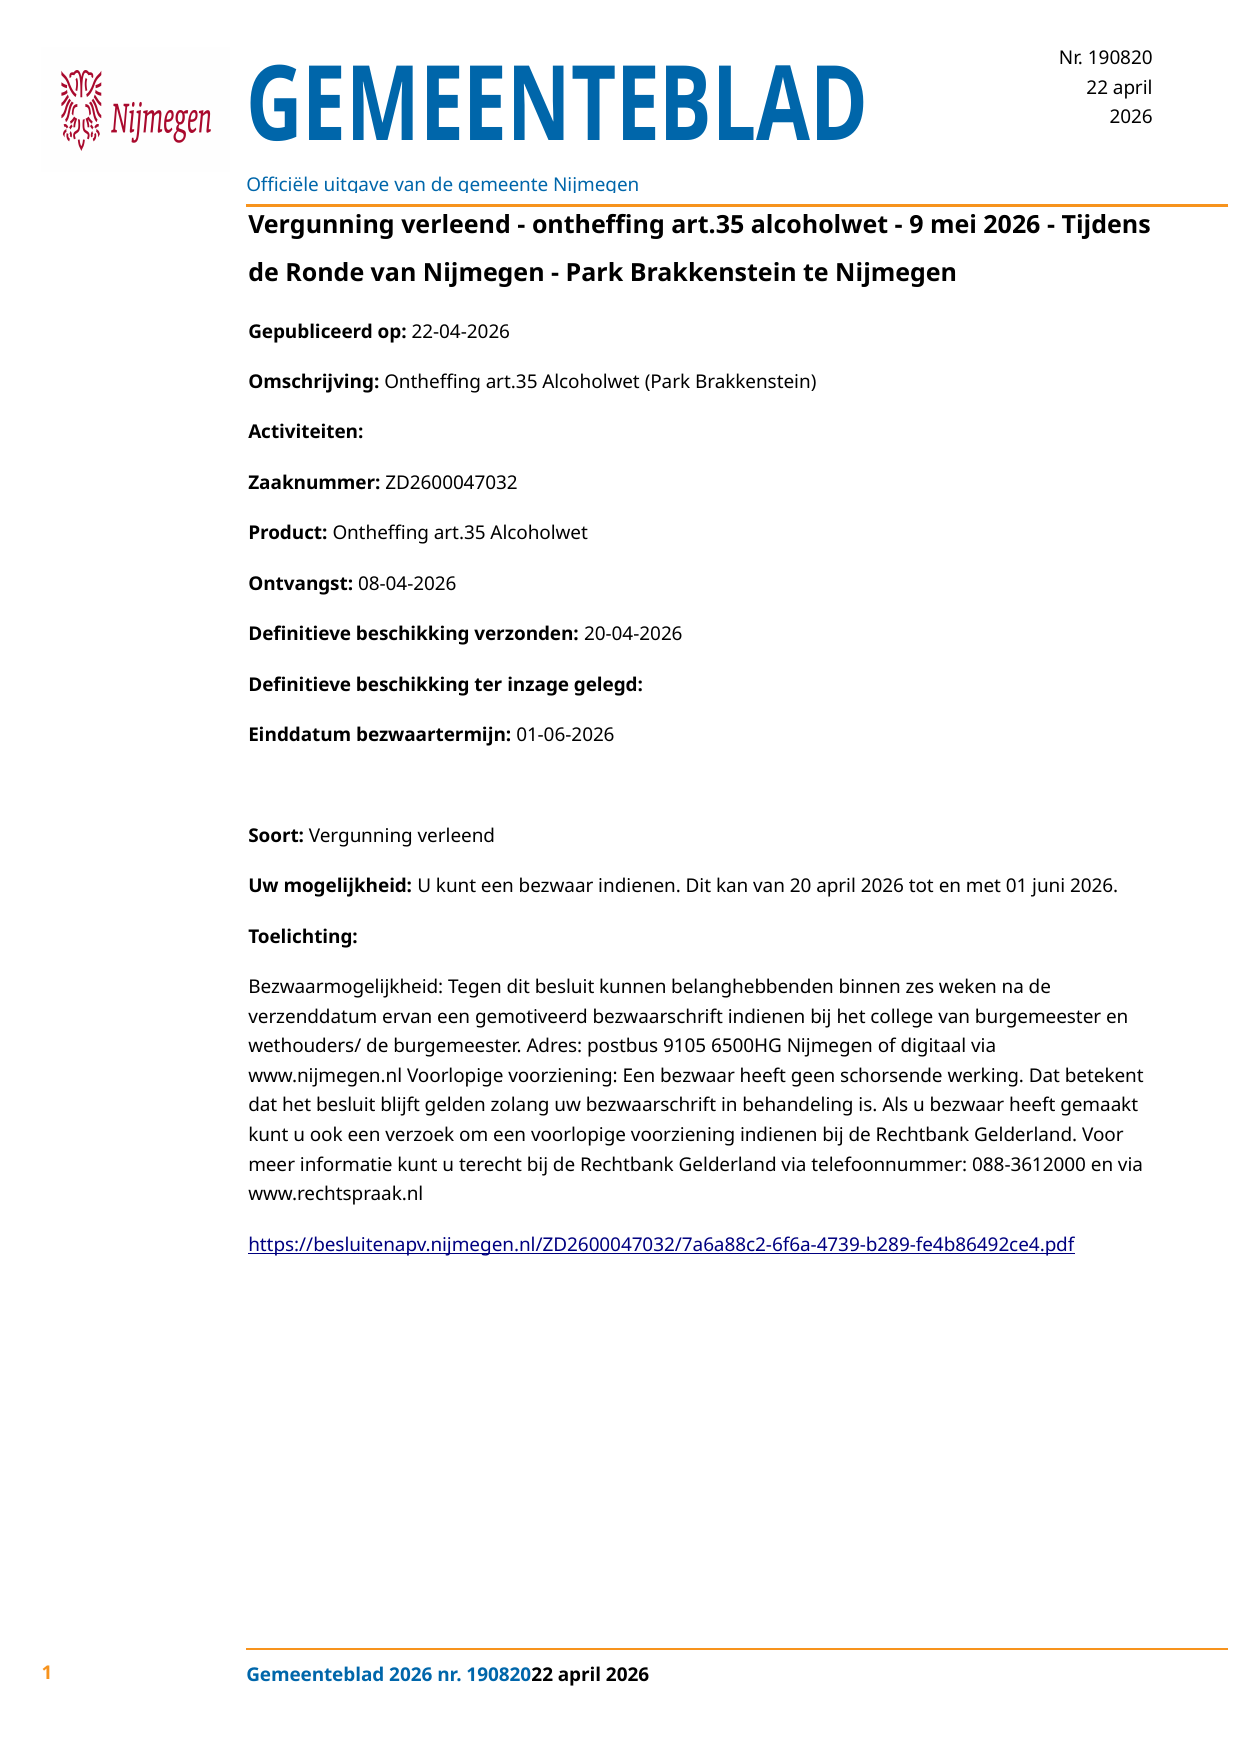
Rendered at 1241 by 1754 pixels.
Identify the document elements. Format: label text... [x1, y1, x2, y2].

text Definitieve beschikking verzonden: 20-04-2026 [248, 620, 1152, 646]
text Einddatum bezwaartermijn: 01-06-2026 [248, 721, 1152, 747]
text Vergunning verleend - ontheffing art.35 alcoholwet - 9 mei 2026 - Tijdens de Ronde van Nijmegen - Park Brakkenstein te Nijmegen [248, 207, 1152, 288]
text Zaaknummer: ZD2600047032 [248, 469, 1152, 495]
text Ontvangst: 08-04-2026 [248, 570, 1152, 596]
text Omschrijving: Ontheffing art.35 Alcoholwet (Park Brakkenstein) [248, 368, 1152, 394]
text Gepubliceerd op: 22-04-2026 [248, 318, 1152, 344]
picture [41, 47, 231, 172]
text https://besluitenapv.nijmegen.nl/ZD2600047032/7a6a88c2-6f6a-4739-b289-fe4b86492ce4.pdf [248, 1231, 1152, 1257]
text Soort: Vergunning verleend [248, 822, 1152, 848]
text Activiteiten: [248, 419, 1152, 444]
text Definitieve beschikking ter inzage gelegd: [248, 671, 1152, 697]
text Toelichting: [248, 923, 1152, 949]
text Uw mogelijkheid: U kunt een bezwaar indienen. Dit kan van 20 april 2026 tot en met 01 juni 2026. [248, 872, 1152, 898]
text Product: Ontheffing art.35 Alcoholwet [248, 519, 1152, 545]
text Bezwaarmogelijkheid: Tegen dit besluit kunnen belanghebbenden binnen zes weken na de verzenddatum ervan een gemotiveerd bezwaarschrift indienen bij het college van burgemeester en wethouders/ de burgemeester. Adres: postbus 9105 6500HG Nijmegen of digitaal via www.nijmegen.nl Voorlopige voorziening: Een bezwaar heeft geen schorsende werking. Dat betekent dat het besluit blijft gelden zolang uw bezwaarschrift in behandeling is. Als u bezwaar heeft gemaakt kunt u ook een verzoek om een voorlopige voorziening indienen bij de Rechtbank Gelderland. Voor meer informatie kunt u terecht bij de Rechtbank Gelderland via telefoonnummer: 088-3612000 en via www.rechtspraak.nl [248, 973, 1152, 1206]
